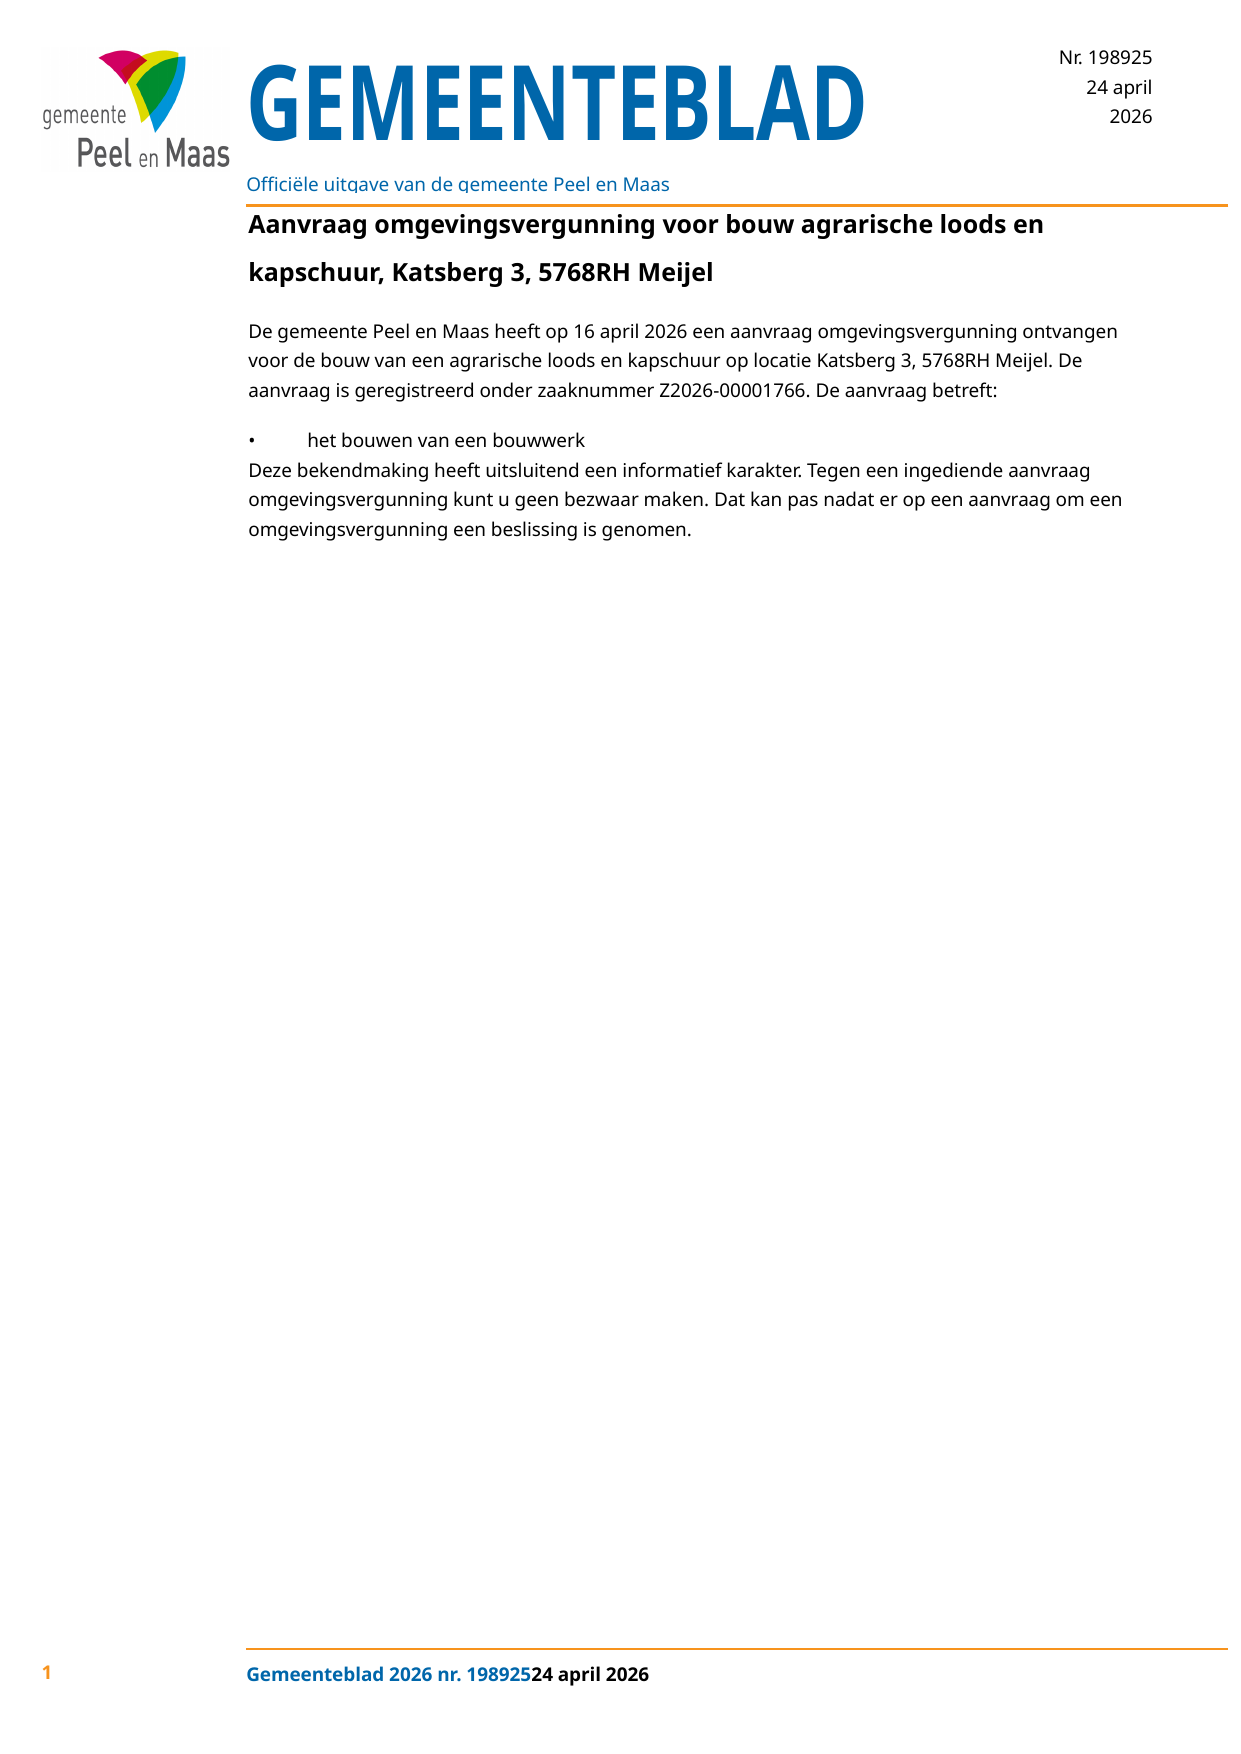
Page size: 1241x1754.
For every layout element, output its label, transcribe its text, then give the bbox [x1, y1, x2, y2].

text De gemeente Peel en Maas heeft op 16 april 2026 een aanvraag omgevingsvergunning ontvangen voor de bouw van een agrarische loods en kapschuur op locatie Katsberg 3, 5768RH Meijel. De aanvraag is geregistreerd onder zaaknummer Z2026-00001766. De aanvraag betreft: [248, 318, 1152, 403]
picture [41, 47, 231, 172]
text Aanvraag omgevingsvergunning voor bouw agrarische loods en kapschuur, Katsberg 3, 5768RH Meijel [248, 207, 1152, 288]
text Deze bekendmaking heeft uitsluitend een informatief karakter. Tegen een ingediende aanvraag omgevingsvergunning kunt u geen bezwaar maken. Dat kan pas nadat er op een aanvraag om een omgevingsvergunning een beslissing is genomen. [248, 457, 1152, 542]
list het bouwen van een bouwwerk [248, 427, 1152, 453]
